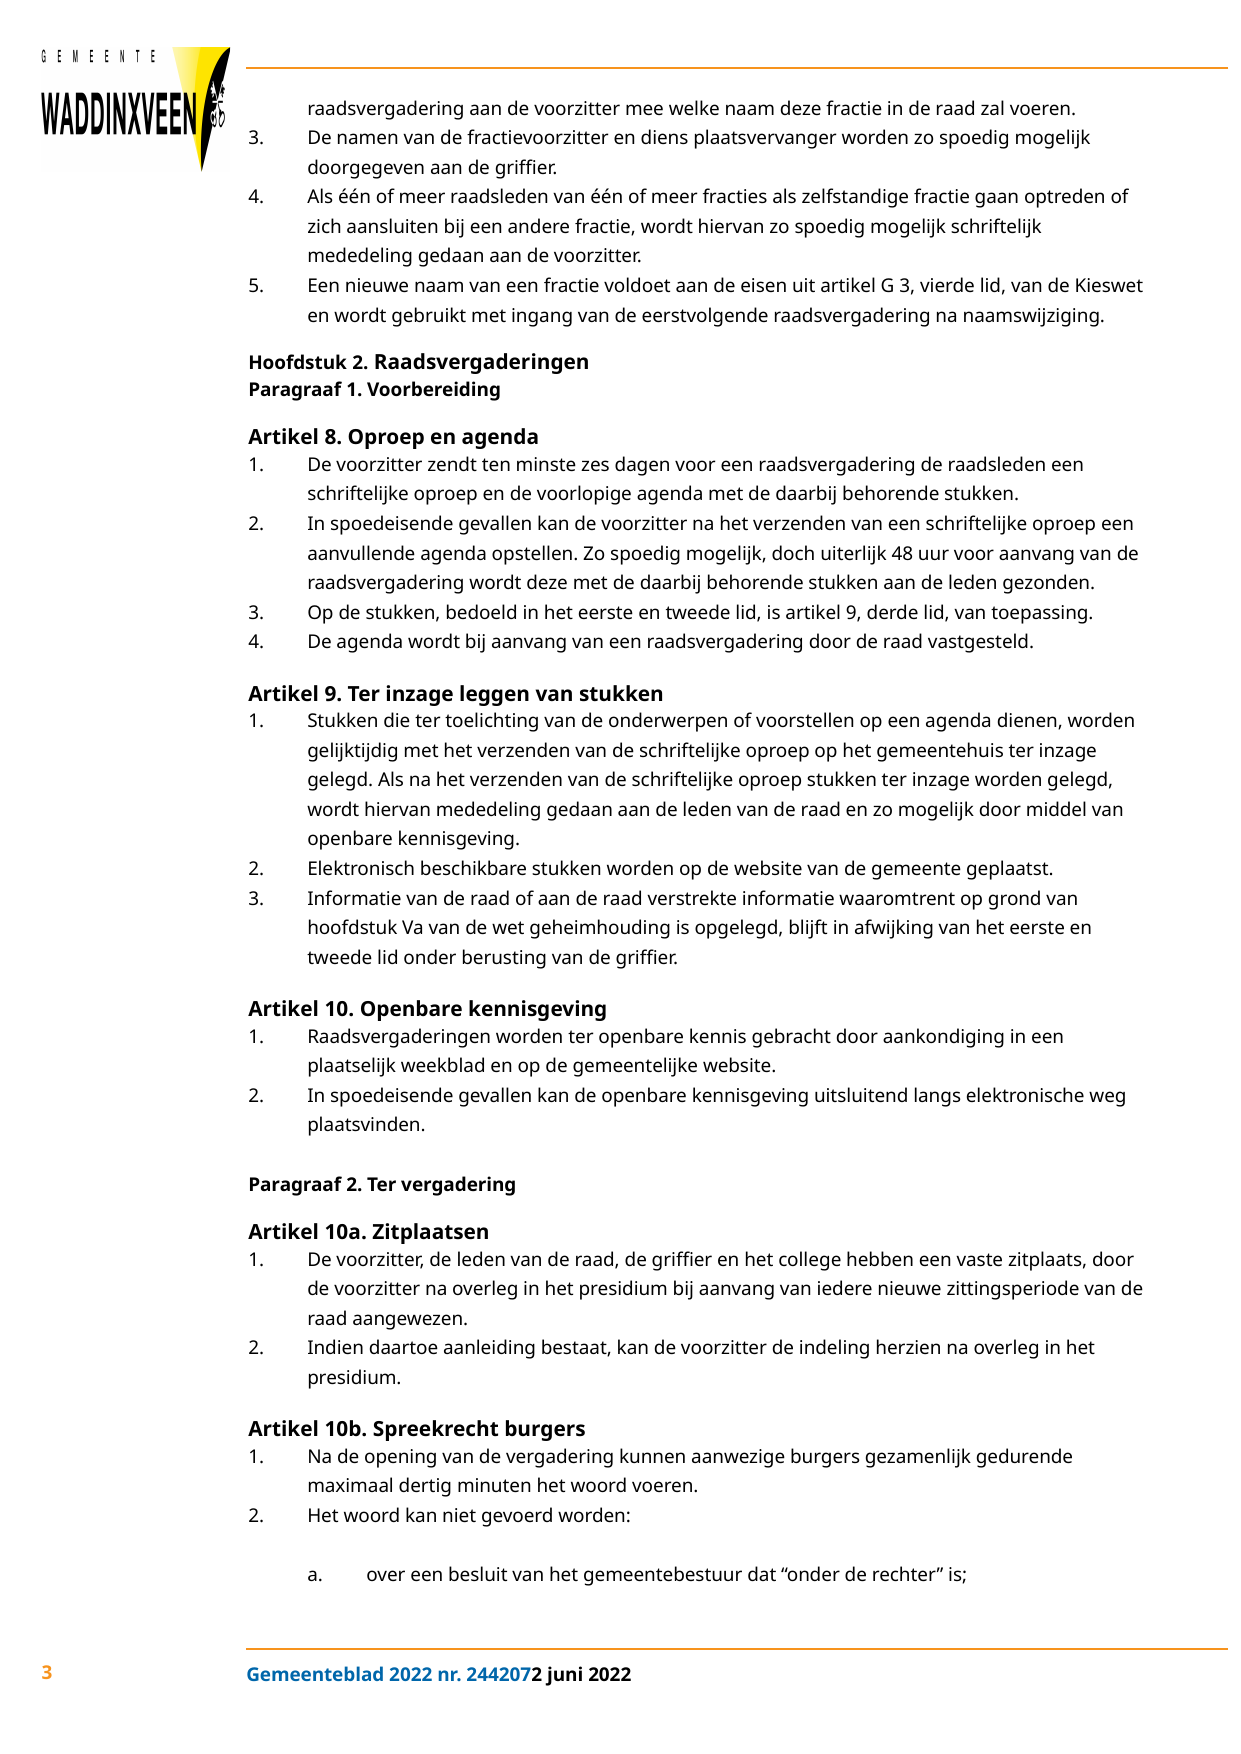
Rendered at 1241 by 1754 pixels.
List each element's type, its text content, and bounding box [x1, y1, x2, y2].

text Artikel 10b. Spreekrecht burgers [248, 1414, 1152, 1443]
text Hoofdstuk 2. Raadsvergaderingen [248, 347, 1152, 376]
list Het woord kan niet gevoerd worden: [248, 1502, 1152, 1528]
list De namen van de fractievoorzitter en diens plaatsvervanger worden zo spoedig mogelijk doorgegeven aan de griffier. [248, 124, 1152, 180]
text Artikel 9. Ter inzage leggen van stukken [248, 679, 1152, 707]
list Op de stukken, bedoeld in het eerste en tweede lid, is artikel 9, derde lid, van toepassing. [248, 599, 1152, 624]
list Als één of meer raadsleden van één of meer fracties als zelfstandige fractie gaan optreden of zich aansluiten bij een andere fractie, wordt hiervan zo spoedig mogelijk schriftelijk mededeling gedaan aan de voorzitter. [248, 183, 1152, 268]
list De agenda wordt bij aanvang van een raadsvergadering door de raad vastgesteld. [248, 628, 1152, 654]
list De voorzitter zendt ten minste zes dagen voor een raadsvergadering de raadsleden een schriftelijke oproep en de voorlopige agenda met de daarbij behorende stukken. [248, 451, 1152, 506]
text Artikel 8. Oproep en agenda [248, 422, 1152, 451]
list Stukken die ter toelichting van de onderwerpen of voorstellen op een agenda dienen, worden gelijktijdig met het verzenden van de schriftelijke oproep op het gemeentehuis ter inzage gelegd. Als na het verzenden van de schriftelijke oproep stukken ter inzage worden gelegd, wordt hiervan mededeling gedaan aan de leden van de raad en zo mogelijk door middel van openbare kennisgeving. [248, 707, 1152, 851]
text Artikel 10a. Zitplaatsen [248, 1217, 1152, 1246]
list Indien daartoe aanleiding bestaat, kan de voorzitter de indeling herzien na overleg in het presidium. [248, 1334, 1152, 1390]
list Raadsvergaderingen worden ter openbare kennis gebracht door aankondiging in een plaatselijk weekblad en op de gemeentelijke website. [248, 1023, 1152, 1078]
list raadsvergadering aan de voorzitter mee welke naam deze fractie in de raad zal voeren. [248, 95, 1152, 121]
list In spoedeisende gevallen kan de voorzitter na het verzenden van een schriftelijke oproep een aanvullende agenda opstellen. Zo spoedig mogelijk, doch uiterlijk 48 uur voor aanvang van de raadsvergadering wordt deze met de daarbij behorende stukken aan de leden gezonden. [248, 510, 1152, 595]
text Artikel 10. Openbare kennisgeving [248, 994, 1152, 1023]
list De voorzitter, de leden van de raad, de griffier en het college hebben een vaste zitplaats, door de voorzitter na overleg in het presidium bij aanvang van iedere nieuwe zittingsperiode van de raad aangewezen. [248, 1246, 1152, 1331]
list Een nieuwe naam van een fractie voldoet aan de eisen uit artikel G 3, vierde lid, van de Kieswet en wordt gebruikt met ingang van de eerstvolgende raadsvergadering na naamswijziging. [248, 272, 1152, 328]
list Informatie van de raad of aan de raad verstrekte informatie waaromtrent op grond van hoofdstuk Va van de wet geheimhouding is opgelegd, blijft in afwijking van het eerste en tweede lid onder berusting van de griffier. [248, 885, 1152, 970]
text Paragraaf 1. Voorbereiding [248, 376, 1152, 402]
list In spoedeisende gevallen kan de openbare kennisgeving uitsluitend langs elektronische weg plaatsvinden. [248, 1082, 1152, 1137]
list over een besluit van het gemeentebestuur dat “onder de rechter” is; [307, 1561, 1152, 1587]
text Paragraaf 2. Ter vergadering [248, 1171, 1152, 1196]
picture [41, 47, 231, 172]
list Elektronisch beschikbare stukken worden op de website van de gemeente geplaatst. [248, 855, 1152, 881]
list Na de opening van de vergadering kunnen aanwezige burgers gezamenlijk gedurende maximaal dertig minuten het woord voeren. [248, 1443, 1152, 1498]
